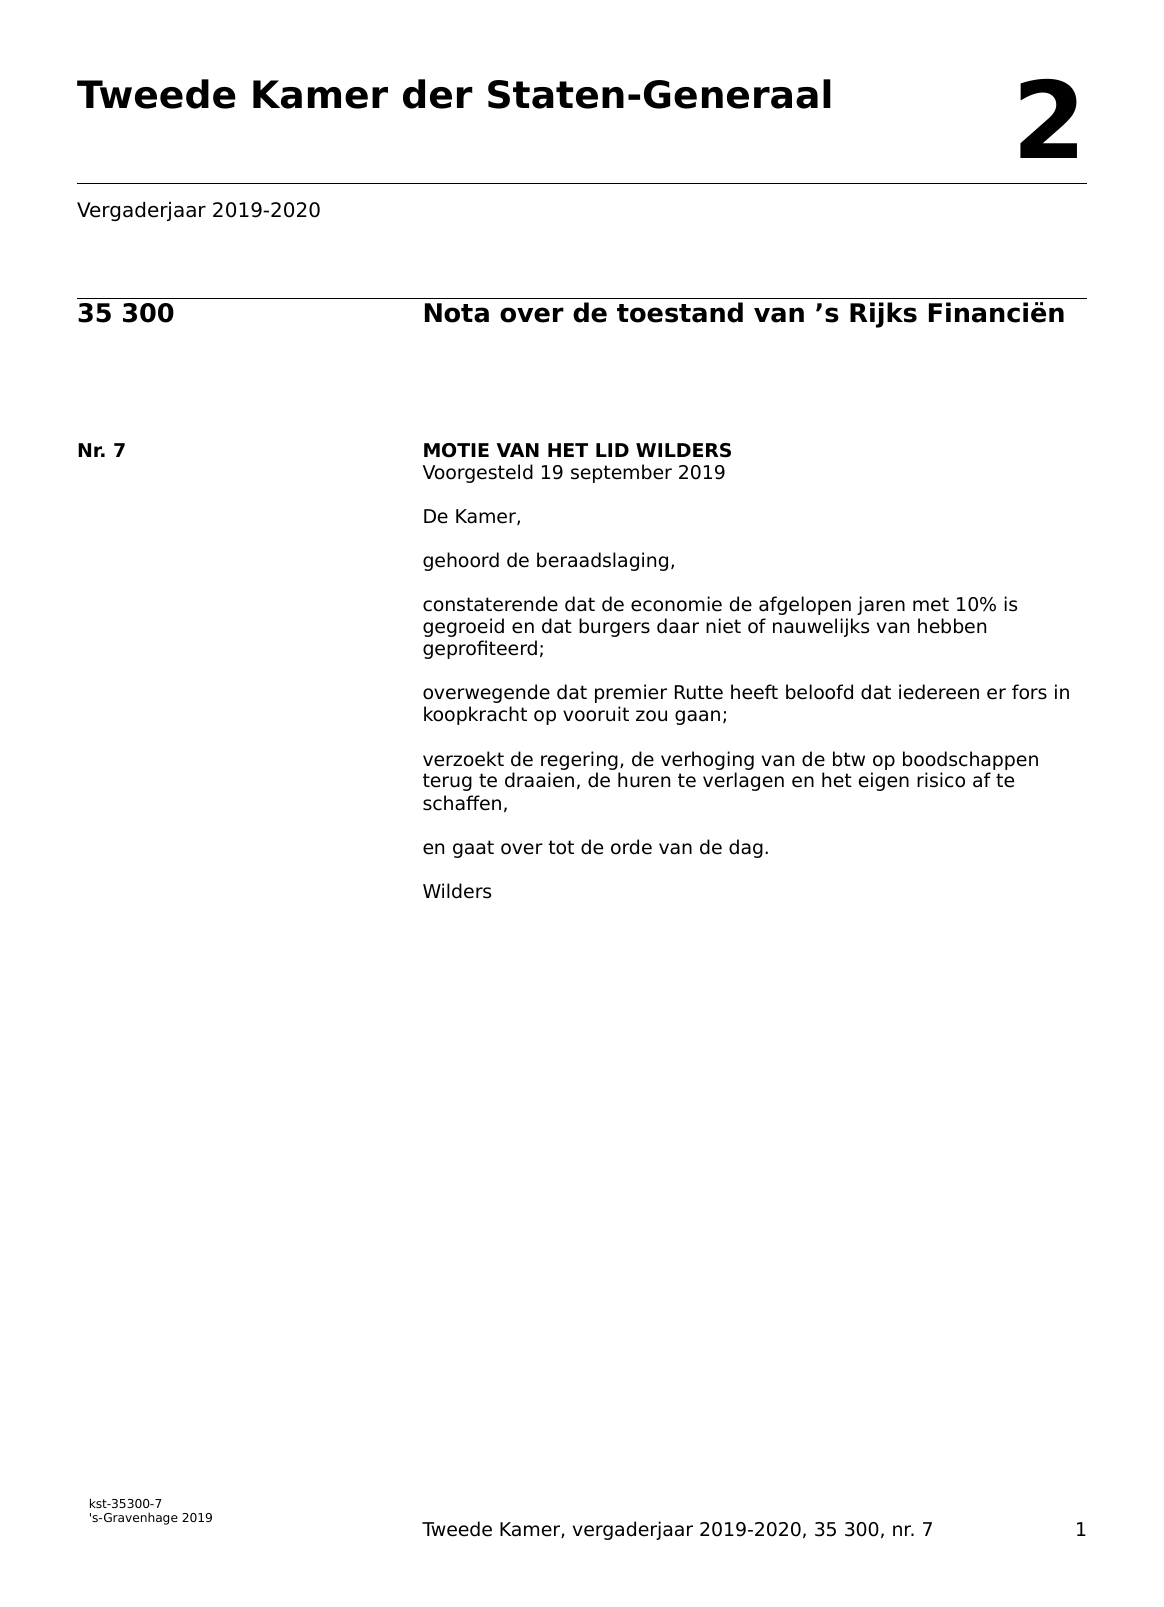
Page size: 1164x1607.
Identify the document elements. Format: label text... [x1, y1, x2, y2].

text constaterende dat de economie de afgelopen jaren met 10% is gegroeid en dat burgers daar niet of nauwelijks van hebben geprofiteerd; [422, 594, 1087, 660]
table_cell Vergaderjaar 2019-2020 [77, 184, 1087, 298]
text kst-35300-7 [88, 1497, 323, 1511]
text verzoekt de regering, de verhoging van de btw op boodschappen terug te draaien, de huren te verlagen en het eigen risico af te schaffen, [422, 748, 1087, 814]
subtitle Nr. 7 MOTIE VAN HET LID WILDERS [77, 440, 1087, 462]
text overwegende dat premier Rutte heeft beloofd dat iedereen er fors in koopkracht op vooruit zou gaan; [422, 682, 1087, 726]
text Voorgesteld 19 september 2019 [422, 462, 1087, 484]
text Wilders [422, 881, 1087, 903]
text gehoord de beraadslaging, [422, 550, 1087, 572]
subtitle 35 300 Nota over de toestand van ’s Rijks Financiën [77, 299, 1087, 329]
text 's-Gravenhage 2019 [88, 1511, 323, 1525]
text De Kamer, [422, 506, 1087, 528]
table_header 2 [886, 59, 1087, 183]
table_header Tweede Kamer der Staten-Generaal [77, 59, 886, 183]
text en gaat over tot de orde van de dag. [422, 837, 1087, 858]
